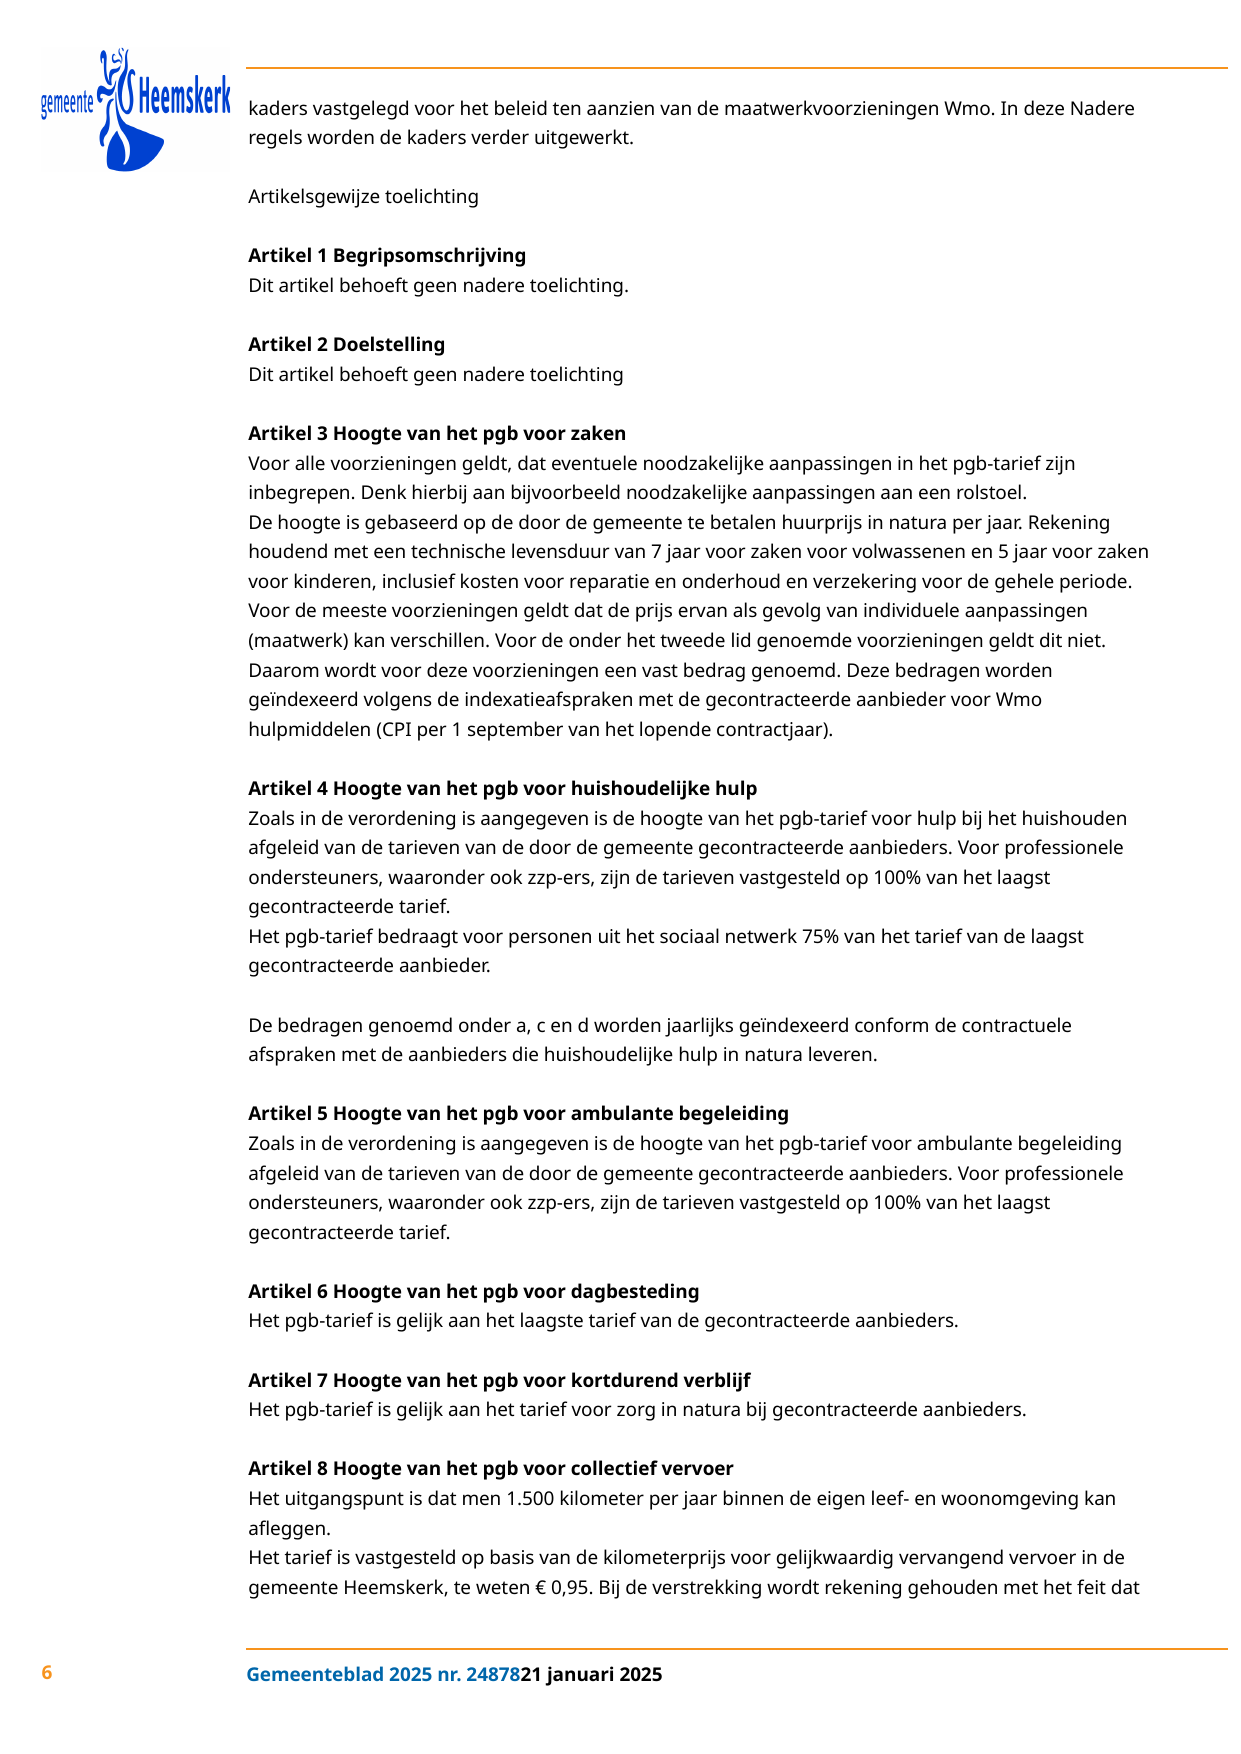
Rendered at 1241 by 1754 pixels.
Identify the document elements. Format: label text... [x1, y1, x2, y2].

text Artikel 6 Hoogte van het pgb voor dagbesteding [248, 1278, 1152, 1304]
text Het pgb-tarief is gelijk aan het tarief voor zorg in natura bij gecontracteerde aanbieders. [248, 1396, 1152, 1422]
text Dit artikel behoeft geen nadere toelichting [248, 361, 1152, 387]
picture [41, 47, 231, 172]
text De hoogte is gebaseerd op de door de gemeente te betalen huurprijs in natura per jaar. Rekening houdend met een technische levensduur van 7 jaar voor zaken voor volwassenen en 5 jaar voor zaken voor kinderen, inclusief kosten voor reparatie en onderhoud en verzekering voor de gehele periode. [248, 509, 1152, 594]
text Het tarief is vastgesteld op basis van de kilometerprijs voor gelijkwaardig vervangend vervoer in de gemeente Heemskerk, te weten € 0,95. Bij de verstrekking wordt rekening gehouden met het feit dat [248, 1544, 1152, 1600]
text Zoals in de verordening is aangegeven is de hoogte van het pgb-tarief voor hulp bij het huishouden afgeleid van de tarieven van de door de gemeente gecontracteerde aanbieders. Voor professionele ondersteuners, waaronder ook zzp-ers, zijn de tarieven vastgesteld op 100% van het laagst gecontracteerde tarief. [248, 805, 1152, 919]
text Voor alle voorzieningen geldt, dat eventuele noodzakelijke aanpassingen in het pgb-tarief zijn inbegrepen. Denk hierbij aan bijvoorbeeld noodzakelijke aanpassingen aan een rolstoel. [248, 450, 1152, 505]
text Artikel 1 Begripsomschrijving [248, 243, 1152, 268]
text Dit artikel behoeft geen nadere toelichting. [248, 272, 1152, 298]
text Het pgb-tarief bedraagt voor personen uit het sociaal netwerk 75% van het tarief van de laagst gecontracteerde aanbieder. [248, 923, 1152, 978]
text Het pgb-tarief is gelijk aan het laagste tarief van de gecontracteerde aanbieders. [248, 1308, 1152, 1333]
text Het uitgangspunt is dat men 1.500 kilometer per jaar binnen de eigen leef- en woonomgeving kan afleggen. [248, 1485, 1152, 1541]
text kaders vastgelegd voor het beleid ten aanzien van de maatwerkvoorzieningen Wmo. In deze Nadere regels worden de kaders verder uitgewerkt. [248, 95, 1152, 150]
text Artikel 7 Hoogte van het pgb voor kortdurend verblijf [248, 1367, 1152, 1393]
text Artikel 3 Hoogte van het pgb voor zaken [248, 420, 1152, 446]
text Artikel 2 Doelstelling [248, 331, 1152, 357]
text Artikel 4 Hoogte van het pgb voor huishoudelijke hulp [248, 775, 1152, 801]
text Zoals in de verordening is aangegeven is de hoogte van het pgb-tarief voor ambulante begeleiding afgeleid van de tarieven van de door de gemeente gecontracteerde aanbieders. Voor professionele ondersteuners, waaronder ook zzp-ers, zijn de tarieven vastgesteld op 100% van het laagst gecontracteerde tarief. [248, 1130, 1152, 1245]
text Artikelsgewijze toelichting [248, 183, 1152, 209]
text De bedragen genoemd onder a, c en d worden jaarlijks geïndexeerd conform de contractuele afspraken met de aanbieders die huishoudelijke hulp in natura leveren. [248, 1012, 1152, 1067]
text Artikel 8 Hoogte van het pgb voor collectief vervoer [248, 1456, 1152, 1481]
text Voor de meeste voorzieningen geldt dat de prijs ervan als gevolg van individuele aanpassingen (maatwerk) kan verschillen. Voor de onder het tweede lid genoemde voorzieningen geldt dit niet. Daarom wordt voor deze voorzieningen een vast bedrag genoemd. Deze bedragen worden geïndexeerd volgens de indexatieafspraken met de gecontracteerde aanbieder voor Wmo hulpmiddelen (CPI per 1 september van het lopende contractjaar). [248, 598, 1152, 742]
text Artikel 5 Hoogte van het pgb voor ambulante begeleiding [248, 1101, 1152, 1126]
